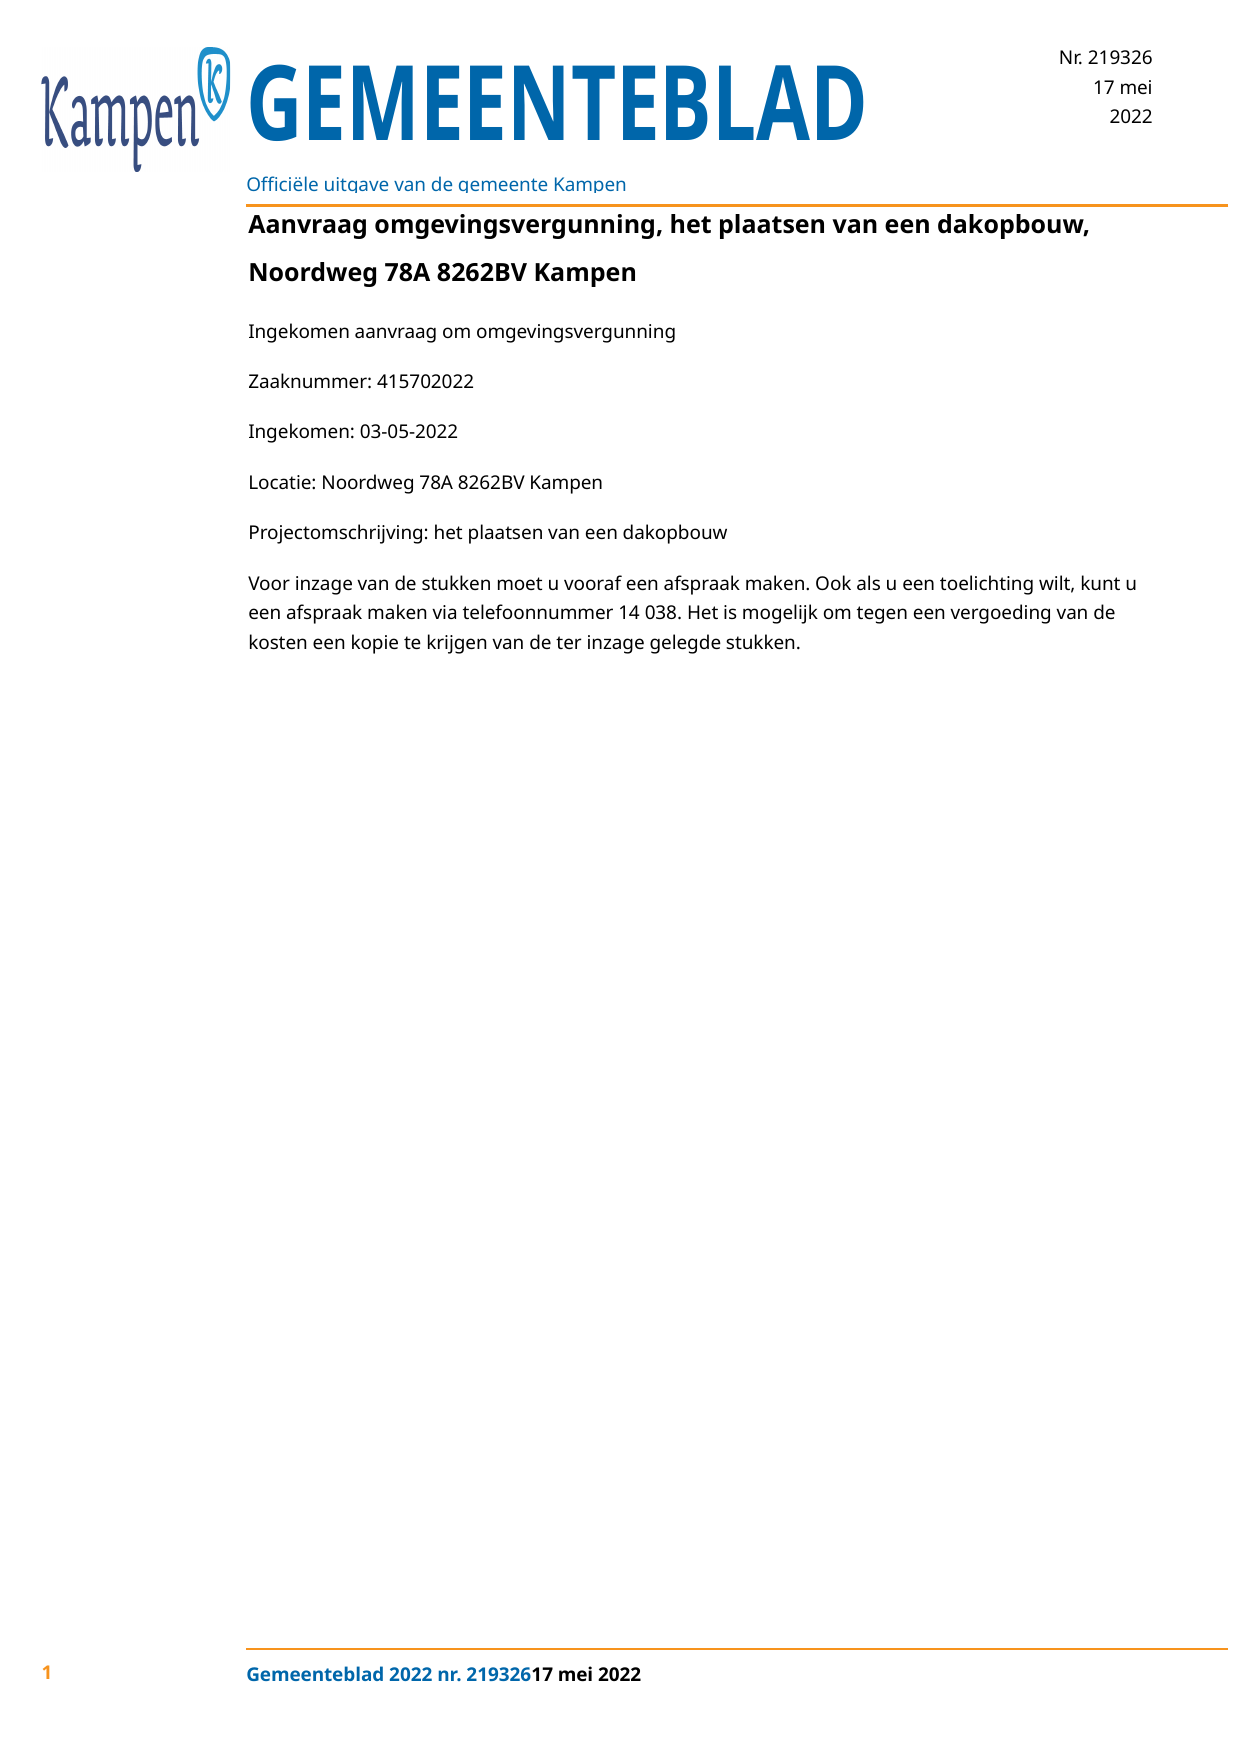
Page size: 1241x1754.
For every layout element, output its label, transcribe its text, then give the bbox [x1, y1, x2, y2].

text Ingekomen: 03-05-2022 [248, 419, 1152, 444]
text Zaaknummer: 415702022 [248, 368, 1152, 394]
text Projectomschrijving: het plaatsen van een dakopbouw [248, 519, 1152, 545]
text Aanvraag omgevingsvergunning, het plaatsen van een dakopbouw, Noordweg 78A 8262BV Kampen [248, 207, 1152, 288]
picture [41, 47, 231, 172]
text Voor inzage van de stukken moet u vooraf een afspraak maken. Ook als u een toelichting wilt, kunt u een afspraak maken via telefoonnummer 14 038. Het is mogelijk om tegen een vergoeding van de kosten een kopie te krijgen van de ter inzage gelegde stukken. [248, 570, 1152, 655]
text Locatie: Noordweg 78A 8262BV Kampen [248, 469, 1152, 495]
text Ingekomen aanvraag om omgevingsvergunning [248, 318, 1152, 344]
